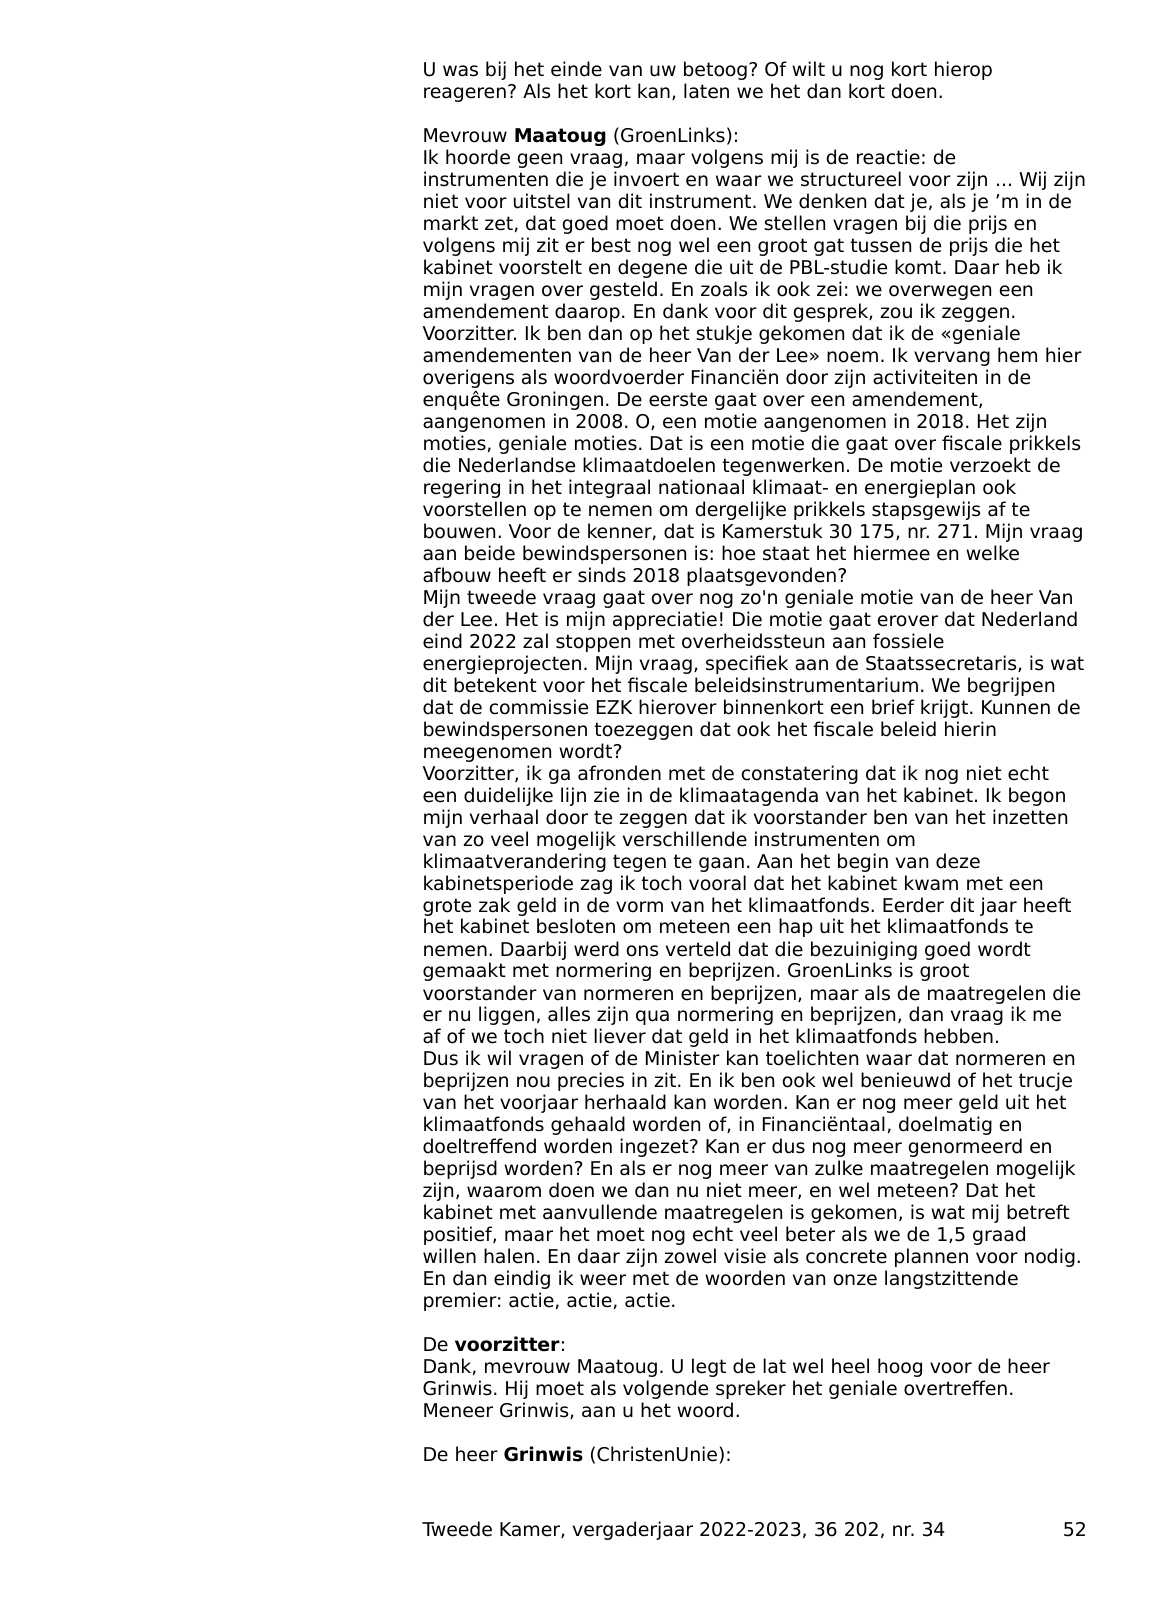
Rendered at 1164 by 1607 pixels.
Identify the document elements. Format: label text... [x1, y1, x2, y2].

text U was bij het einde van uw betoog? Of wilt u nog kort hierop reageren? Als het kort kan, laten we het dan kort doen. [422, 59, 1087, 103]
text Mijn tweede vraag gaat over nog zo'n geniale motie van de heer Van der Lee. Het is mijn appreciatie! Die motie gaat erover dat Nederland eind 2022 zal stoppen met overheidssteun aan fossiele energieprojecten. Mijn vraag, specifiek aan de Staatssecretaris, is wat dit betekent voor het fiscale beleidsinstrumentarium. We begrijpen dat de commissie EZK hierover binnenkort een brief krijgt. Kunnen de bewindspersonen toezeggen dat ook het fiscale beleid hierin meegenomen wordt? [422, 587, 1087, 763]
text Ik hoorde geen vraag, maar volgens mij is de reactie: de instrumenten die je invoert en waar we structureel voor zijn ... Wij zijn niet voor uitstel van dit instrument. We denken dat je, als je ’m in de markt zet, dat goed moet doen. We stellen vragen bij die prijs en volgens mij zit er best nog wel een groot gat tussen de prijs die het kabinet voorstelt en degene die uit de PBL-studie komt. Daar heb ik mijn vragen over gesteld. En zoals ik ook zei: we overwegen een amendement daarop. En dank voor dit gesprek, zou ik zeggen. [422, 147, 1087, 323]
text Dus ik wil vragen of de Minister kan toelichten waar dat normeren en beprijzen nou precies in zit. En ik ben ook wel benieuwd of het trucje van het voorjaar herhaald kan worden. Kan er nog meer geld uit het klimaatfonds gehaald worden of, in Financiëntaal, doelmatig en doeltreffend worden ingezet? Kan er dus nog meer genormeerd en beprijsd worden? En als er nog meer van zulke maatregelen mogelijk zijn, waarom doen we dan nu niet meer, en wel meteen? Dat het kabinet met aanvullende maatregelen is gekomen, is wat mij betreft positief, maar het moet nog echt veel beter als we de 1,5 graad willen halen. En daar zijn zowel visie als concrete plannen voor nodig. [422, 1048, 1087, 1268]
text De voorzitter: [422, 1334, 1087, 1356]
text En dan eindig ik weer met de woorden van onze langstzittende premier: actie, actie, actie. [422, 1268, 1087, 1312]
text Mevrouw Maatoug (GroenLinks): [422, 125, 1087, 147]
text Voorzitter. Ik ben dan op het stukje gekomen dat ik de «geniale amendementen van de heer Van der Lee» noem. Ik vervang hem hier overigens als woordvoerder Financiën door zijn activiteiten in de enquête Groningen. De eerste gaat over een amendement, aangenomen in 2008. O, een motie aangenomen in 2018. Het zijn moties, geniale moties. Dat is een motie die gaat over fiscale prikkels die Nederlandse klimaatdoelen tegenwerken. De motie verzoekt de regering in het integraal nationaal klimaat- en energieplan ook voorstellen op te nemen om dergelijke prikkels stapsgewijs af te bouwen. Voor de kenner, dat is Kamerstuk 30 175, nr. 271. Mijn vraag aan beide bewindspersonen is: hoe staat het hiermee en welke afbouw heeft er sinds 2018 plaatsgevonden? [422, 323, 1087, 587]
text De heer Grinwis (ChristenUnie): [422, 1444, 1087, 1466]
text Voorzitter, ik ga afronden met de constatering dat ik nog niet echt een duidelijke lijn zie in de klimaatagenda van het kabinet. Ik begon mijn verhaal door te zeggen dat ik voorstander ben van het inzetten van zo veel mogelijk verschillende instrumenten om klimaatverandering tegen te gaan. Aan het begin van deze kabinetsperiode zag ik toch vooral dat het kabinet kwam met een grote zak geld in de vorm van het klimaatfonds. Eerder dit jaar heeft het kabinet besloten om meteen een hap uit het klimaatfonds te nemen. Daarbij werd ons verteld dat die bezuiniging goed wordt gemaakt met normering en beprijzen. GroenLinks is groot voorstander van normeren en beprijzen, maar als de maatregelen die er nu liggen, alles zijn qua normering en beprijzen, dan vraag ik me af of we toch niet liever dat geld in het klimaatfonds hebben. [422, 763, 1087, 1048]
text Dank, mevrouw Maatoug. U legt de lat wel heel hoog voor de heer Grinwis. Hij moet als volgende spreker het geniale overtreffen. Meneer Grinwis, aan u het woord. [422, 1356, 1087, 1422]
